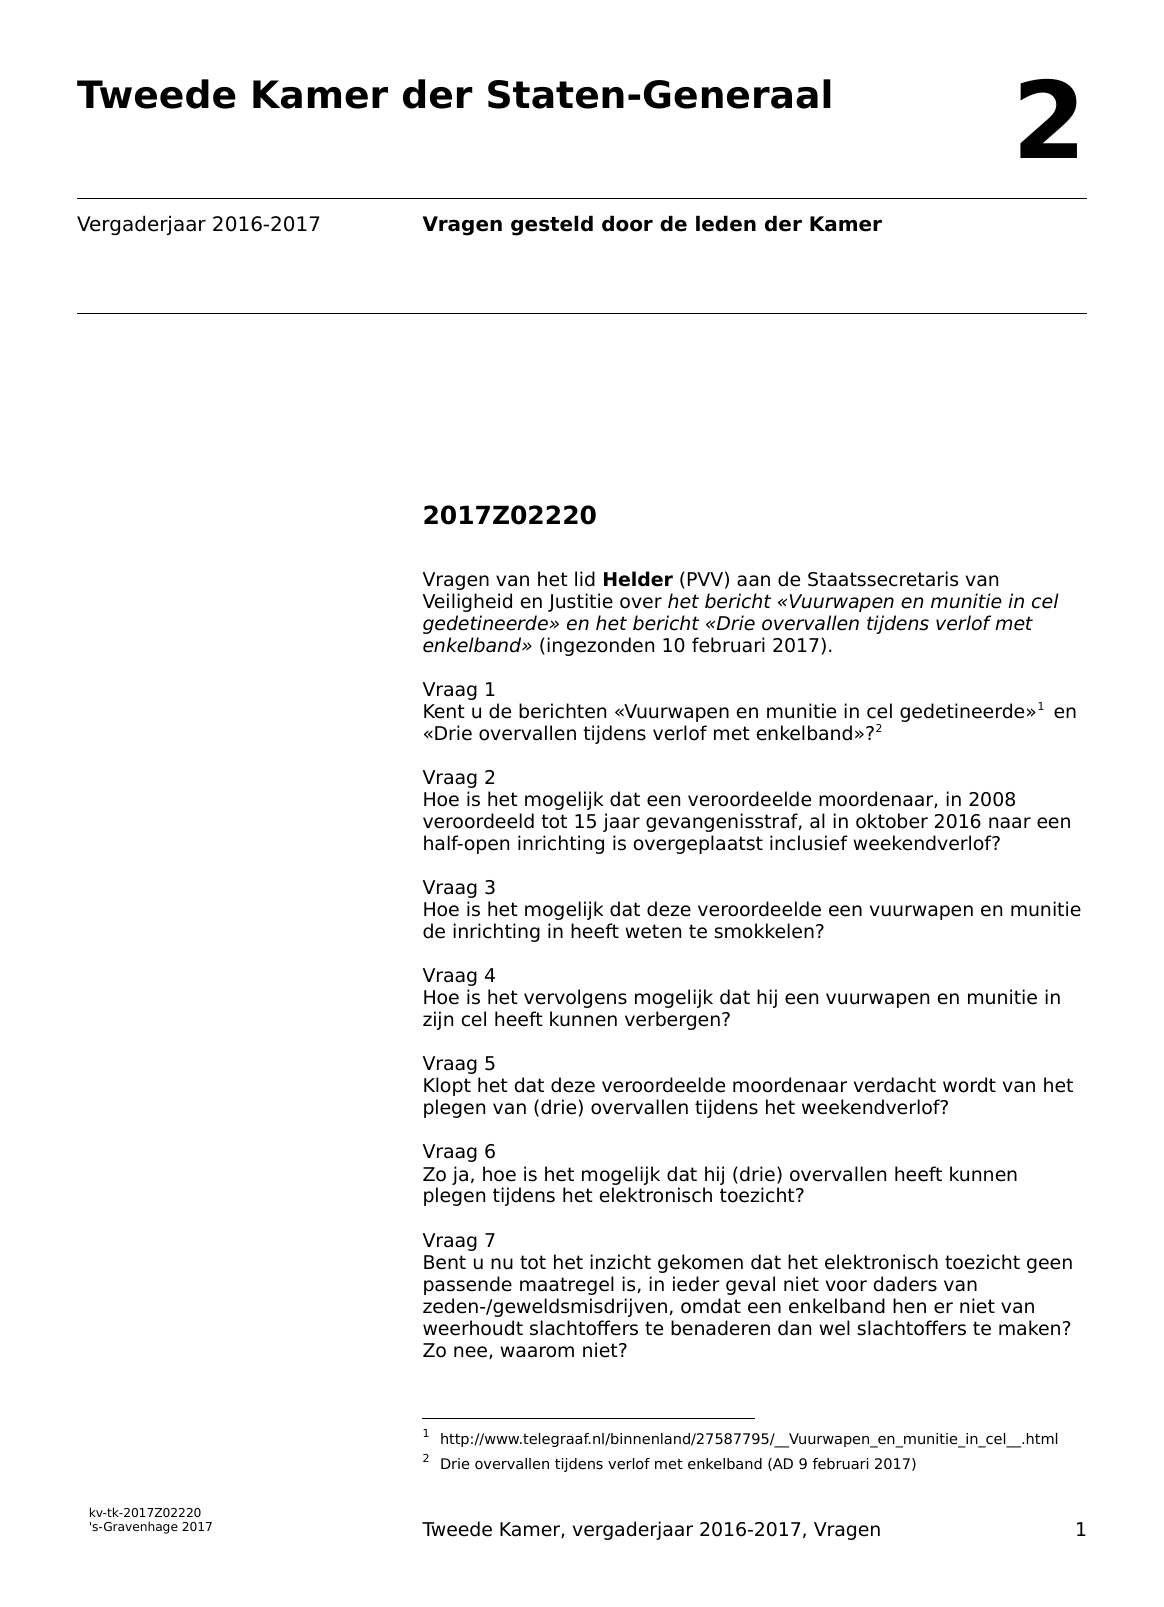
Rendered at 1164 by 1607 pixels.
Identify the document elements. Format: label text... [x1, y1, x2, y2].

text 's-Gravenhage 2017 [88, 1520, 323, 1534]
text Kent u de berichten «Vuurwapen en munitie in cel gedetineerde» en «Drie overvallen tijdens verlof met enkelband»? [422, 701, 1087, 745]
text Klopt het dat deze veroordeelde moordenaar verdacht wordt van het plegen van (drie) overvallen tijdens het weekendverlof? [422, 1075, 1087, 1119]
text Hoe is het mogelijk dat deze veroordeelde een vuurwapen en munitie de inrichting in heeft weten te smokkelen? [422, 899, 1087, 943]
text kv-tk-2017Z02220 [88, 1506, 323, 1520]
text 2017Z02220 [422, 501, 1087, 531]
text Vraag 3 [422, 877, 1087, 899]
table_header 2 [886, 59, 1087, 198]
text Bent u nu tot het inzicht gekomen dat het elektronisch toezicht geen passende maatregel is, in ieder geval niet voor daders van zeden-/geweldsmisdrijven, omdat een enkelband hen er niet van weerhoudt slachtoffers te benaderen dan wel slachtoffers te maken? Zo nee, waarom niet? [422, 1252, 1087, 1361]
text Vragen van het lid Helder (PVV) aan de Staatssecretaris van Veiligheid en Justitie over het bericht «Vuurwapen en munitie in cel gedetineerde» en het bericht «Drie overvallen tijdens verlof met enkelband» (ingezonden 10 februari 2017). [422, 569, 1087, 657]
text Vraag 2 [422, 767, 1087, 789]
table_cell Vergaderjaar 2016-2017 [77, 199, 422, 313]
text Vraag 6 [422, 1141, 1087, 1163]
text Zo ja, hoe is het mogelijk dat hij (drie) overvallen heeft kunnen plegen tijdens het elektronisch toezicht? [422, 1163, 1087, 1207]
table_header Tweede Kamer der Staten-Generaal [77, 59, 886, 198]
table_cell Vragen gesteld door de leden der Kamer [422, 199, 1087, 313]
text Vraag 7 [422, 1229, 1087, 1252]
text Drie overvallen tijdens verlof met enkelband (AD 9 februari 2017) [422, 1452, 1087, 1474]
text Vraag 4 [422, 965, 1087, 987]
text Hoe is het vervolgens mogelijk dat hij een vuurwapen en munitie in zijn cel heeft kunnen verbergen? [422, 987, 1087, 1031]
text http://www.telegraaf.nl/binnenland/27587795/__Vuurwapen_en_munitie_in_cel__.html [422, 1427, 1087, 1449]
text Vraag 5 [422, 1053, 1087, 1075]
text Hoe is het mogelijk dat een veroordeelde moordenaar, in 2008 veroordeeld tot 15 jaar gevangenisstraf, al in oktober 2016 naar een half-open inrichting is overgeplaatst inclusief weekendverlof? [422, 789, 1087, 855]
text Vraag 1 [422, 679, 1087, 701]
